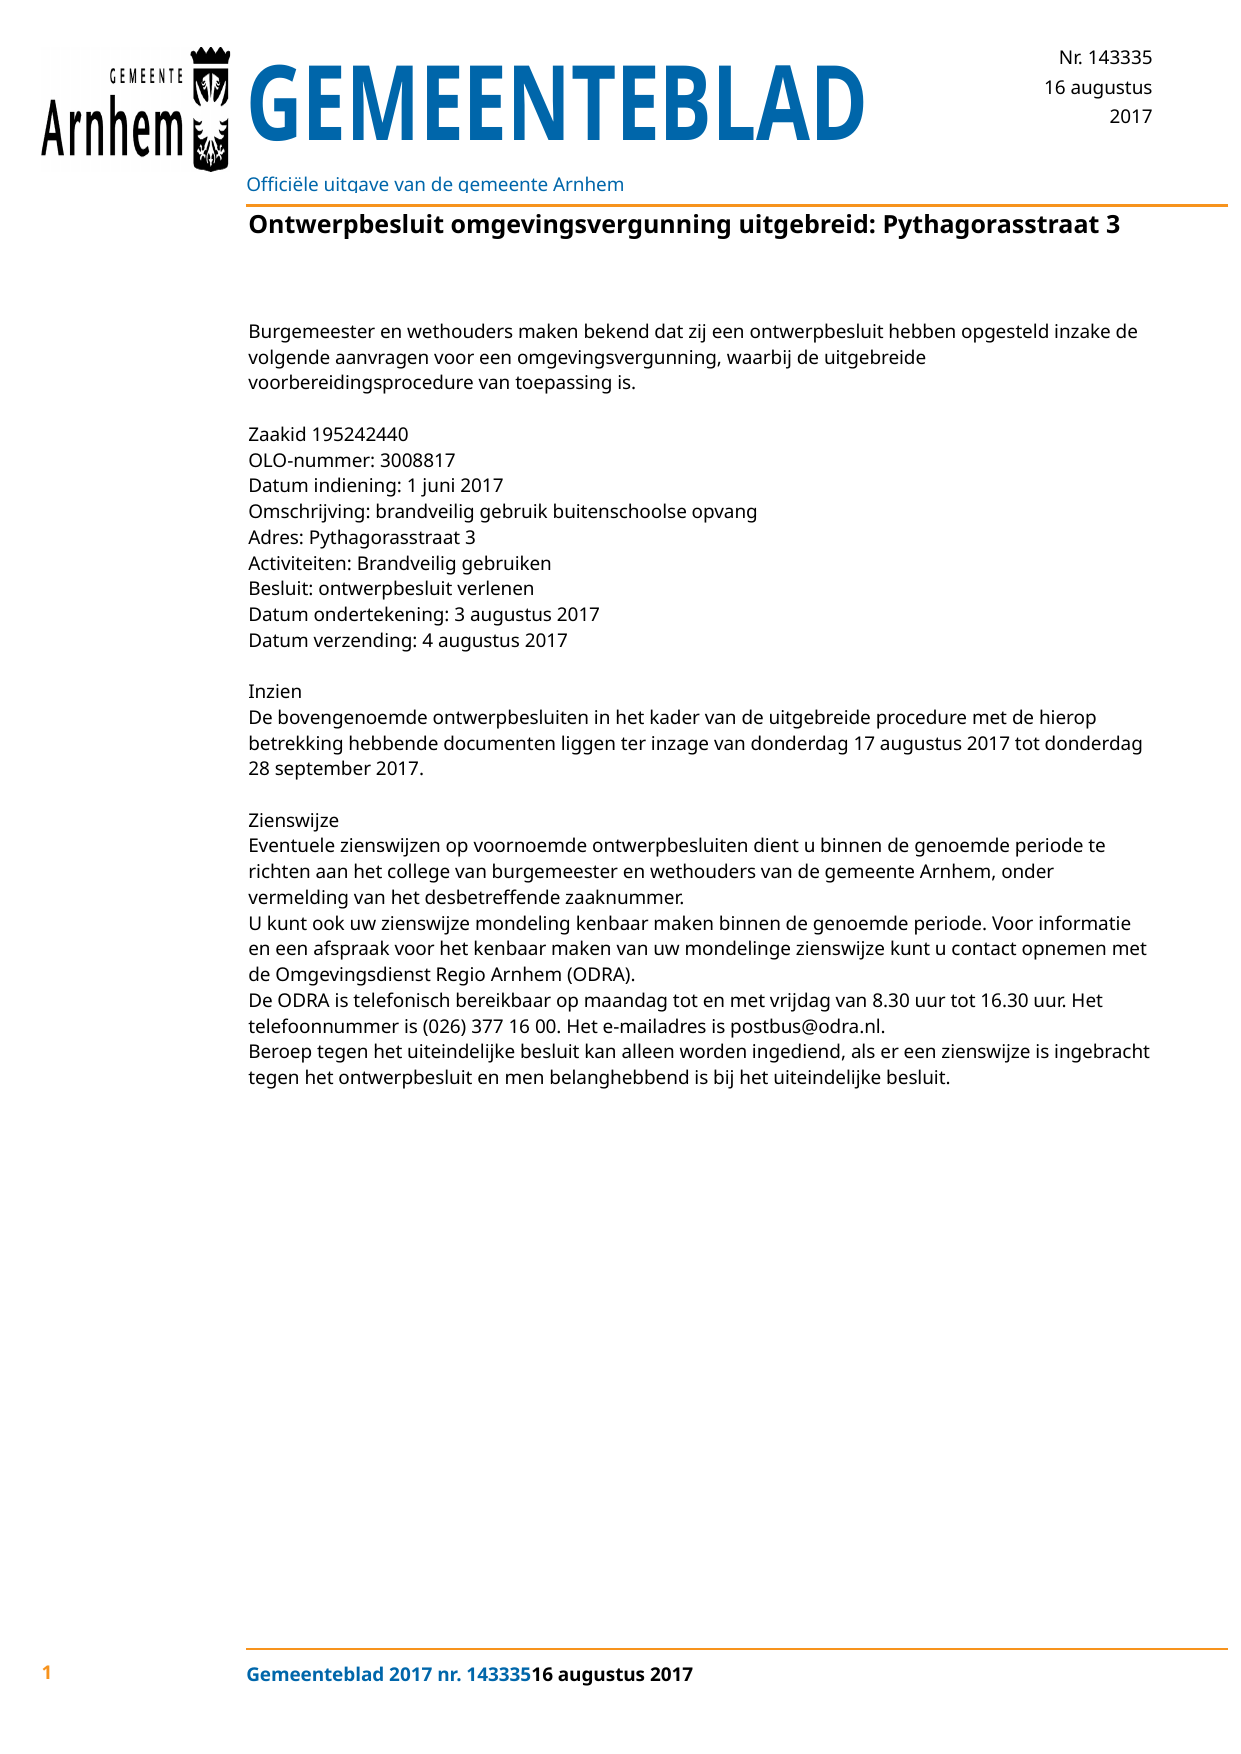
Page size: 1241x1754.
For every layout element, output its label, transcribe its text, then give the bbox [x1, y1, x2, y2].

text U kunt ook uw zienswijze mondeling kenbaar maken binnen de genoemde periode. Voor informatie en een afspraak voor het kenbaar maken van uw mondelinge zienswijze kunt u contact opnemen met de Omgevingsdienst Regio Arnhem (ODRA). [248, 910, 1152, 987]
text Ontwerpbesluit omgevingsvergunning uitgebreid: Pythagorasstraat 3 [248, 207, 1152, 241]
text Besluit: ontwerpbesluit verlenen [248, 575, 1152, 601]
text Datum verzending: 4 augustus 2017 [248, 627, 1152, 653]
text Activiteiten: Brandveilig gebruiken [248, 550, 1152, 575]
picture [41, 47, 231, 172]
text De ODRA is telefonisch bereikbaar op maandag tot en met vrijdag van 8.30 uur tot 16.30 uur. Het telefoonnummer is (026) 377 16 00. Het e-mailadres is postbus@odra.nl. [248, 987, 1152, 1038]
text Datum ondertekening: 3 augustus 2017 [248, 601, 1152, 627]
text Zaakid 195242440 [248, 421, 1152, 447]
text Inzien [248, 678, 1152, 704]
text De bovengenoemde ontwerpbesluiten in het kader van de uitgebreide procedure met de hierop betrekking hebbende documenten liggen ter inzage van donderdag 17 augustus 2017 tot donderdag 28 september 2017. [248, 704, 1152, 781]
text Omschrijving: brandveilig gebruik buitenschoolse opvang [248, 498, 1152, 524]
text Adres: Pythagorasstraat 3 [248, 524, 1152, 550]
text OLO-nummer: 3008817 [248, 447, 1152, 472]
text Burgemeester en wethouders maken bekend dat zij een ontwerpbesluit hebben opgesteld inzake de volgende aanvragen voor een omgevingsvergunning, waarbij de uitgebreide voorbereidingsprocedure van toepassing is. [248, 318, 1152, 395]
text Zienswijze [248, 807, 1152, 833]
text Datum indiening: 1 juni 2017 [248, 472, 1152, 498]
text Eventuele zienswijzen op voornoemde ontwerpbesluiten dient u binnen de genoemde periode te richten aan het college van burgemeester en wethouders van de gemeente Arnhem, onder vermelding van het desbetreffende zaaknummer. [248, 833, 1152, 910]
text Beroep tegen het uiteindelijke besluit kan alleen worden ingediend, als er een zienswijze is ingebracht tegen het ontwerpbesluit en men belanghebbend is bij het uiteindelijke besluit. [248, 1038, 1152, 1090]
